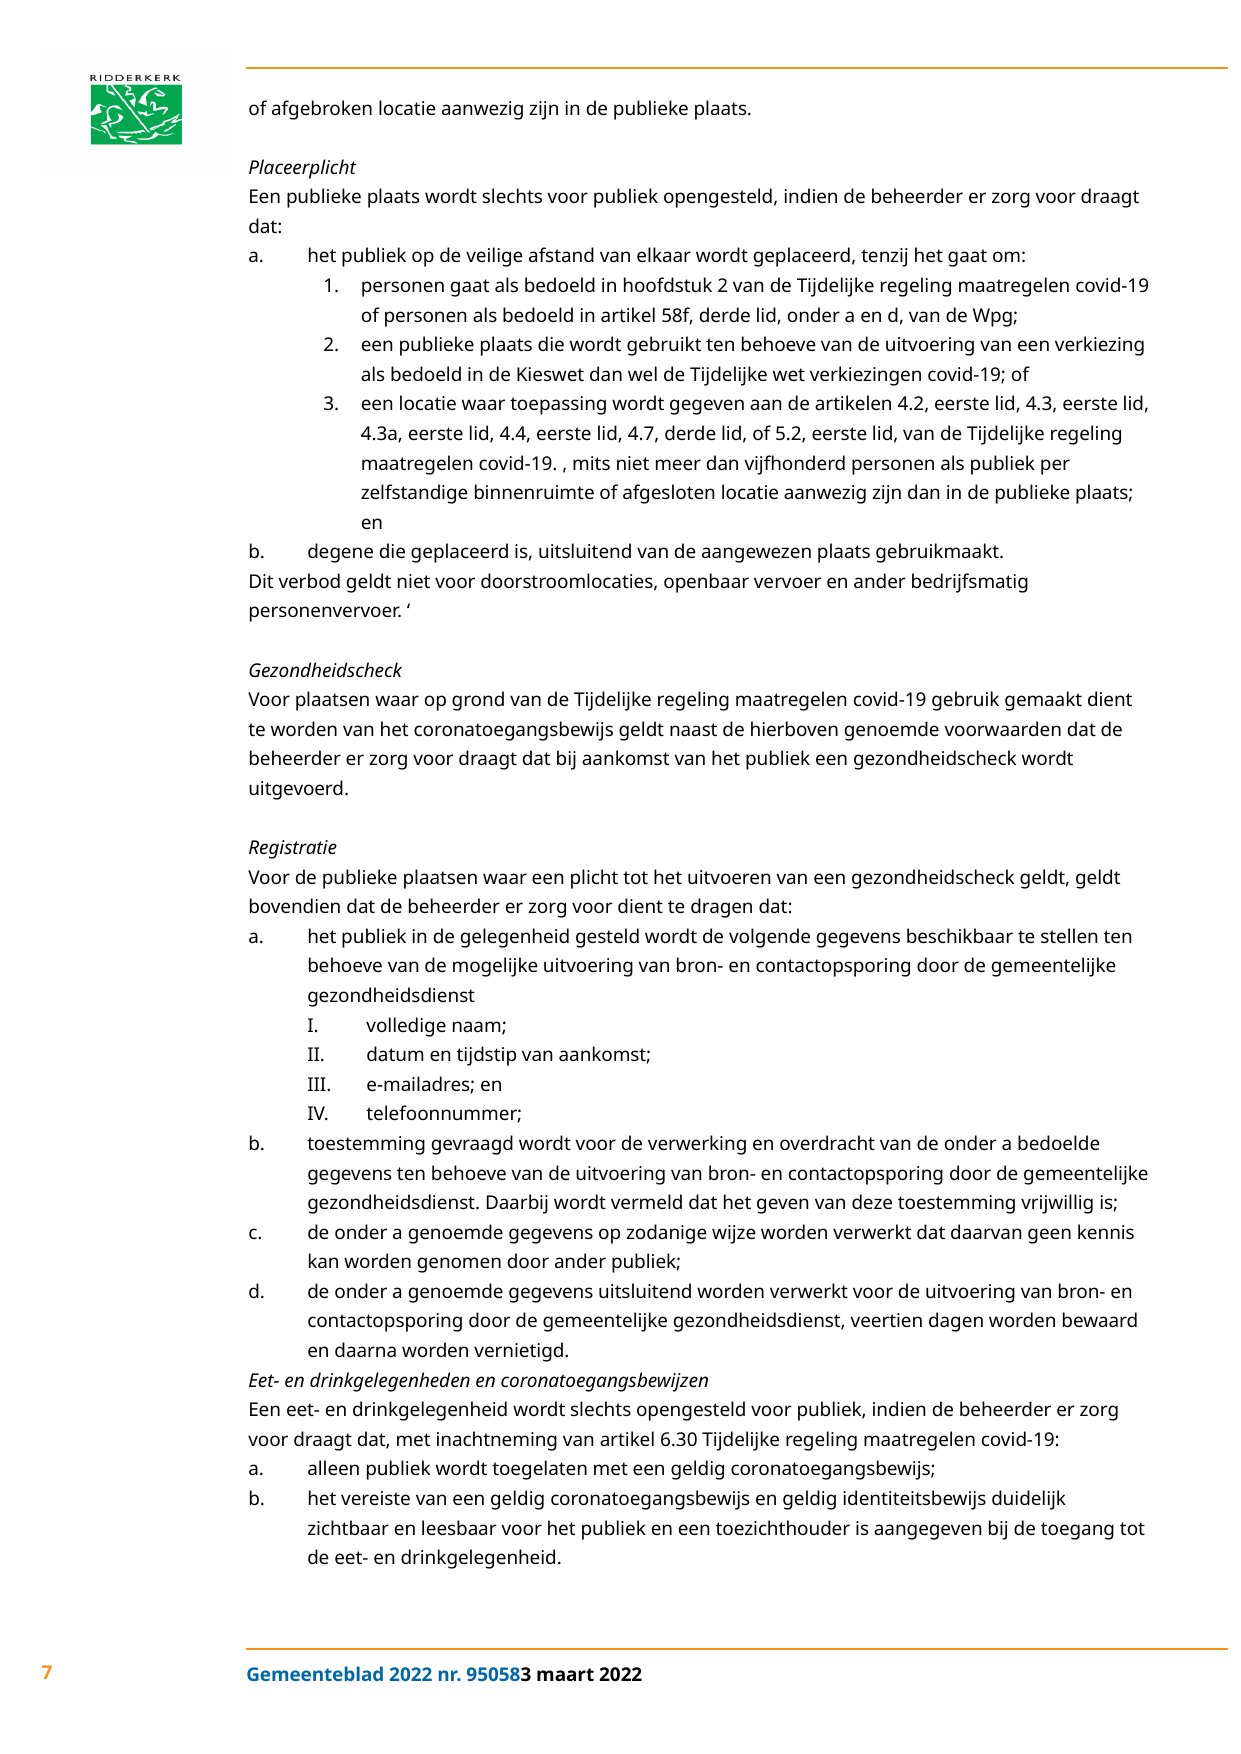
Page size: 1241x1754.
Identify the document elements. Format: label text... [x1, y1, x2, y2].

list de onder a genoemde gegevens op zodanige wijze worden verwerkt dat daarvan geen kennis kan worden genomen door ander publiek; [248, 1219, 1152, 1274]
text Een eet- en drinkgelegenheid wordt slechts opengesteld voor publiek, indien de beheerder er zorg voor draagt dat, met inachtneming van artikel 6.30 Tijdelijke regeling maatregelen covid-19: [248, 1396, 1152, 1452]
list telefoonnummer; [307, 1101, 1152, 1126]
list het vereiste van een geldig coronatoegangsbewijs en geldig identiteitsbewijs duidelijk zichtbaar en leesbaar voor het publiek en een toezichthouder is aangegeven bij de toegang tot de eet- en drinkgelegenheid. [248, 1485, 1152, 1570]
list alleen publiek wordt toegelaten met een geldig coronatoegangsbewijs; [248, 1456, 1152, 1481]
text Eet- en drinkgelegenheden en coronatoegangsbewijzen [248, 1367, 1152, 1393]
text Dit verbod geldt niet voor doorstroomlocaties, openbaar vervoer en ander bedrijfsmatig personenvervoer. ‘ [248, 568, 1152, 623]
picture [41, 47, 231, 172]
list het publiek op de veilige afstand van elkaar wordt geplaceerd, tenzij het gaat om: [248, 243, 1152, 268]
text Een publieke plaats wordt slechts voor publiek opengesteld, indien de beheerder er zorg voor draagt dat: [248, 183, 1152, 239]
list toestemming gevraagd wordt voor de verwerking en overdracht van de onder a bedoelde gegevens ten behoeve van de uitvoering van bron- en contactopsporing door de gemeentelijke gezondheidsdienst. Daarbij wordt vermeld dat het geven van deze toestemming vrijwillig is; [248, 1130, 1152, 1215]
text Gezondheidscheck [248, 657, 1152, 683]
text Placeerplicht [248, 154, 1152, 180]
text of afgebroken locatie aanwezig zijn in de publieke plaats. [248, 95, 1152, 121]
text Voor de publieke plaatsen waar een plicht tot het uitvoeren van een gezondheidscheck geldt, geldt bovendien dat de beheerder er zorg voor dient te dragen dat: [248, 864, 1152, 919]
list datum en tijdstip van aankomst; [307, 1041, 1152, 1067]
list de onder a genoemde gegevens uitsluitend worden verwerkt voor de uitvoering van bron- en contactopsporing door de gemeentelijke gezondheidsdienst, veertien dagen worden bewaard en daarna worden vernietigd. [248, 1278, 1152, 1363]
list degene die geplaceerd is, uitsluitend van de aangewezen plaats gebruikmaakt. [248, 538, 1152, 564]
list e-mailadres; en [307, 1071, 1152, 1097]
list personen gaat als bedoeld in hoofdstuk 2 van de Tijdelijke regeling maatregelen covid-19 of personen als bedoeld in artikel 58f, derde lid, onder a en d, van de Wpg; [323, 272, 1152, 328]
list een locatie waar toepassing wordt gegeven aan de artikelen 4.2, eerste lid, 4.3, eerste lid, 4.3a, eerste lid, 4.4, eerste lid, 4.7, derde lid, of 5.2, eerste lid, van de Tijdelijke regeling maatregelen covid-19. , mits niet meer dan vijfhonderd personen als publiek per zelfstandige binnenruimte of afgesloten locatie aanwezig zijn dan in de publieke plaats; en [323, 391, 1152, 535]
list het publiek in de gelegenheid gesteld wordt de volgende gegevens beschikbaar te stellen ten behoeve van de mogelijke uitvoering van bron- en contactopsporing door de gemeentelijke gezondheidsdienst [248, 923, 1152, 1008]
text Voor plaatsen waar op grond van de Tijdelijke regeling maatregelen covid-19 gebruik gemaakt dient te worden van het coronatoegangsbewijs geldt naast de hierboven genoemde voorwaarden dat de beheerder er zorg voor draagt dat bij aankomst van het publiek een gezondheidscheck wordt uitgevoerd. [248, 686, 1152, 801]
text Registratie [248, 834, 1152, 860]
list een publieke plaats die wordt gebruikt ten behoeve van de uitvoering van een verkiezing als bedoeld in de Kieswet dan wel de Tijdelijke wet verkiezingen covid-19; of [323, 331, 1152, 387]
list volledige naam; [307, 1012, 1152, 1038]
